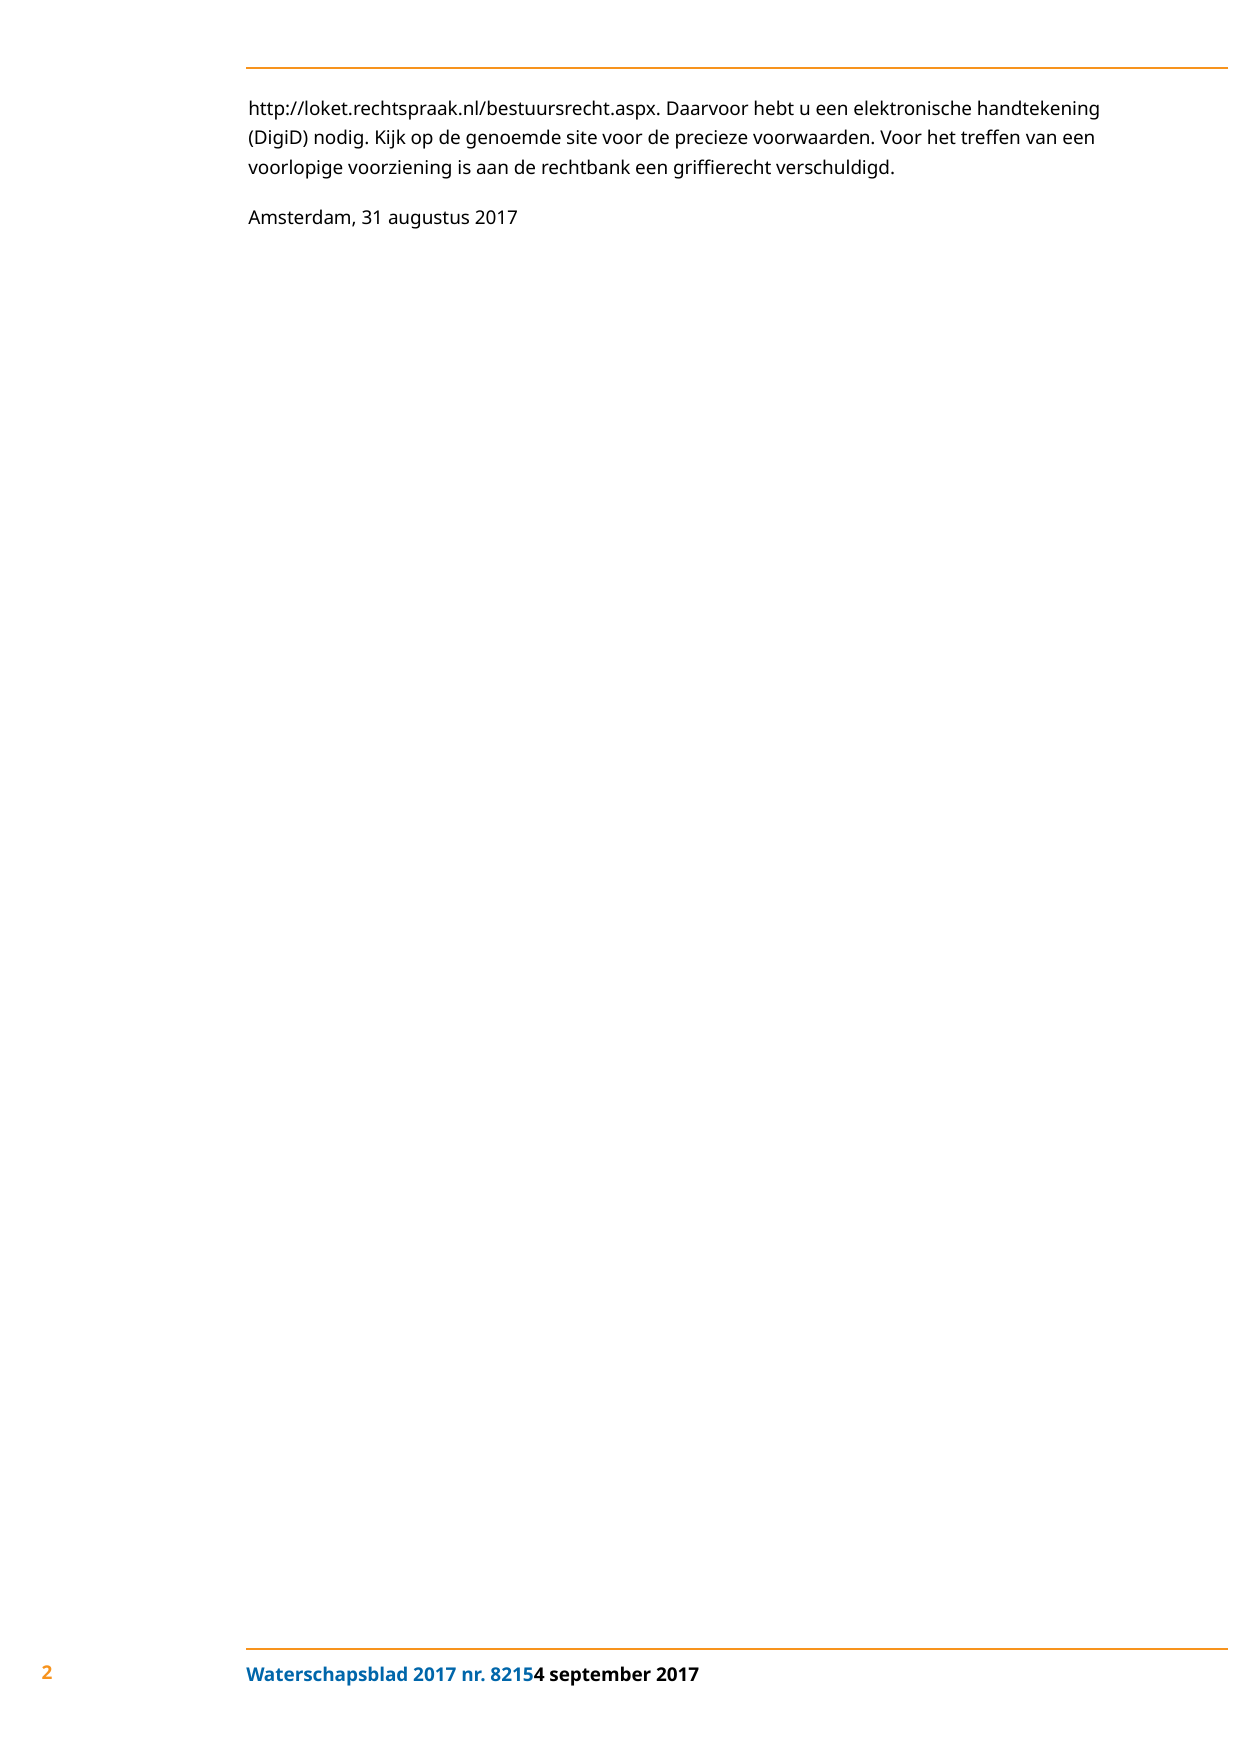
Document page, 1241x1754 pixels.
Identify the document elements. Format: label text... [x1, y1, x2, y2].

picture [41, 47, 231, 172]
text Amsterdam, 31 augustus 2017 [248, 204, 1152, 230]
text http://loket.rechtspraak.nl/bestuursrecht.aspx. Daarvoor hebt u een elektronische handtekening (DigiD) nodig. Kijk op de genoemde site voor de precieze voorwaarden. Voor het treffen van een voorlopige voorziening is aan de rechtbank een griffierecht verschuldigd. [248, 95, 1152, 180]
